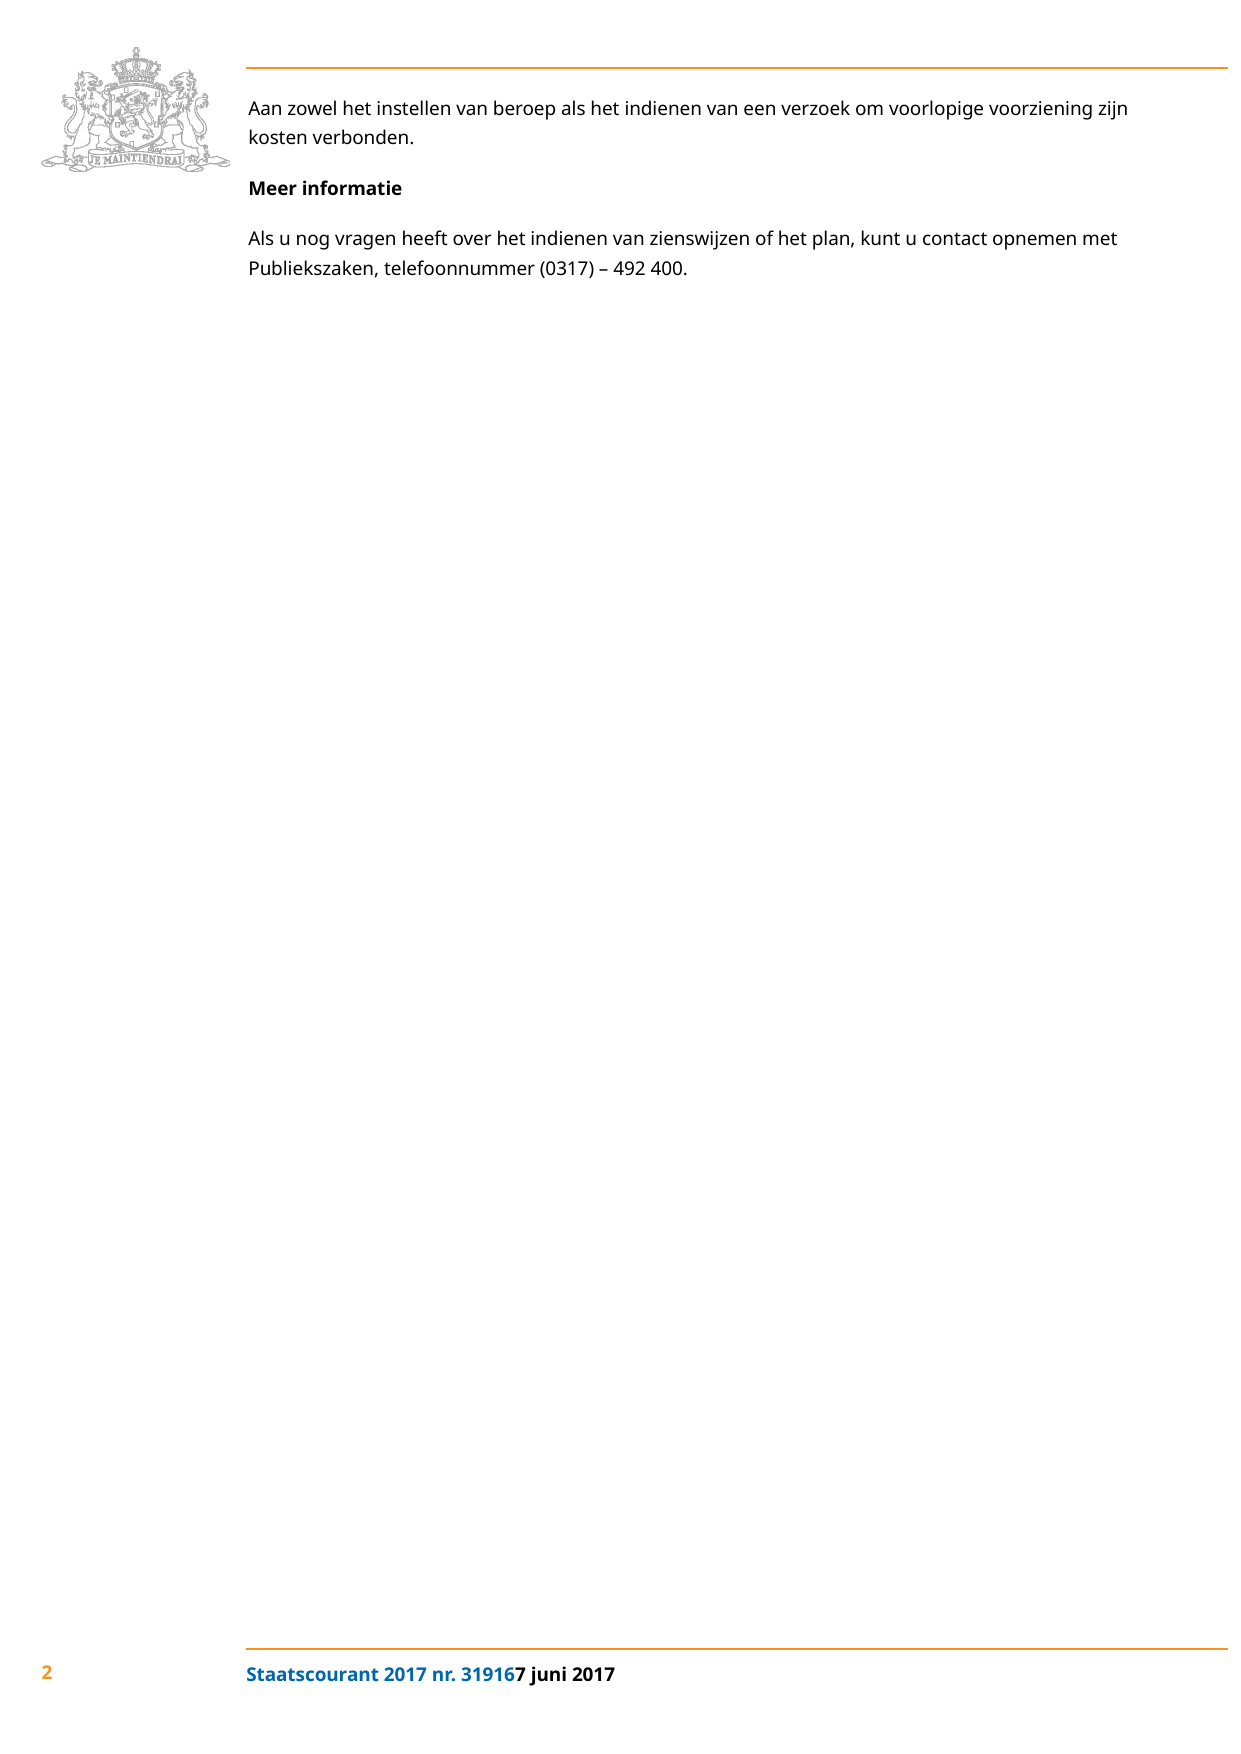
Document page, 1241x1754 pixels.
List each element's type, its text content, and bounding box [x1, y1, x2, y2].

picture [41, 47, 231, 172]
text Aan zowel het instellen van beroep als het indienen van een verzoek om voorlopige voorziening zijn kosten verbonden. [248, 95, 1152, 150]
text Meer informatie [248, 175, 1152, 201]
text Als u nog vragen heeft over het indienen van zienswijzen of het plan, kunt u contact opnemen met Publiekszaken, telefoonnummer (0317) – 492 400. [248, 225, 1152, 281]
